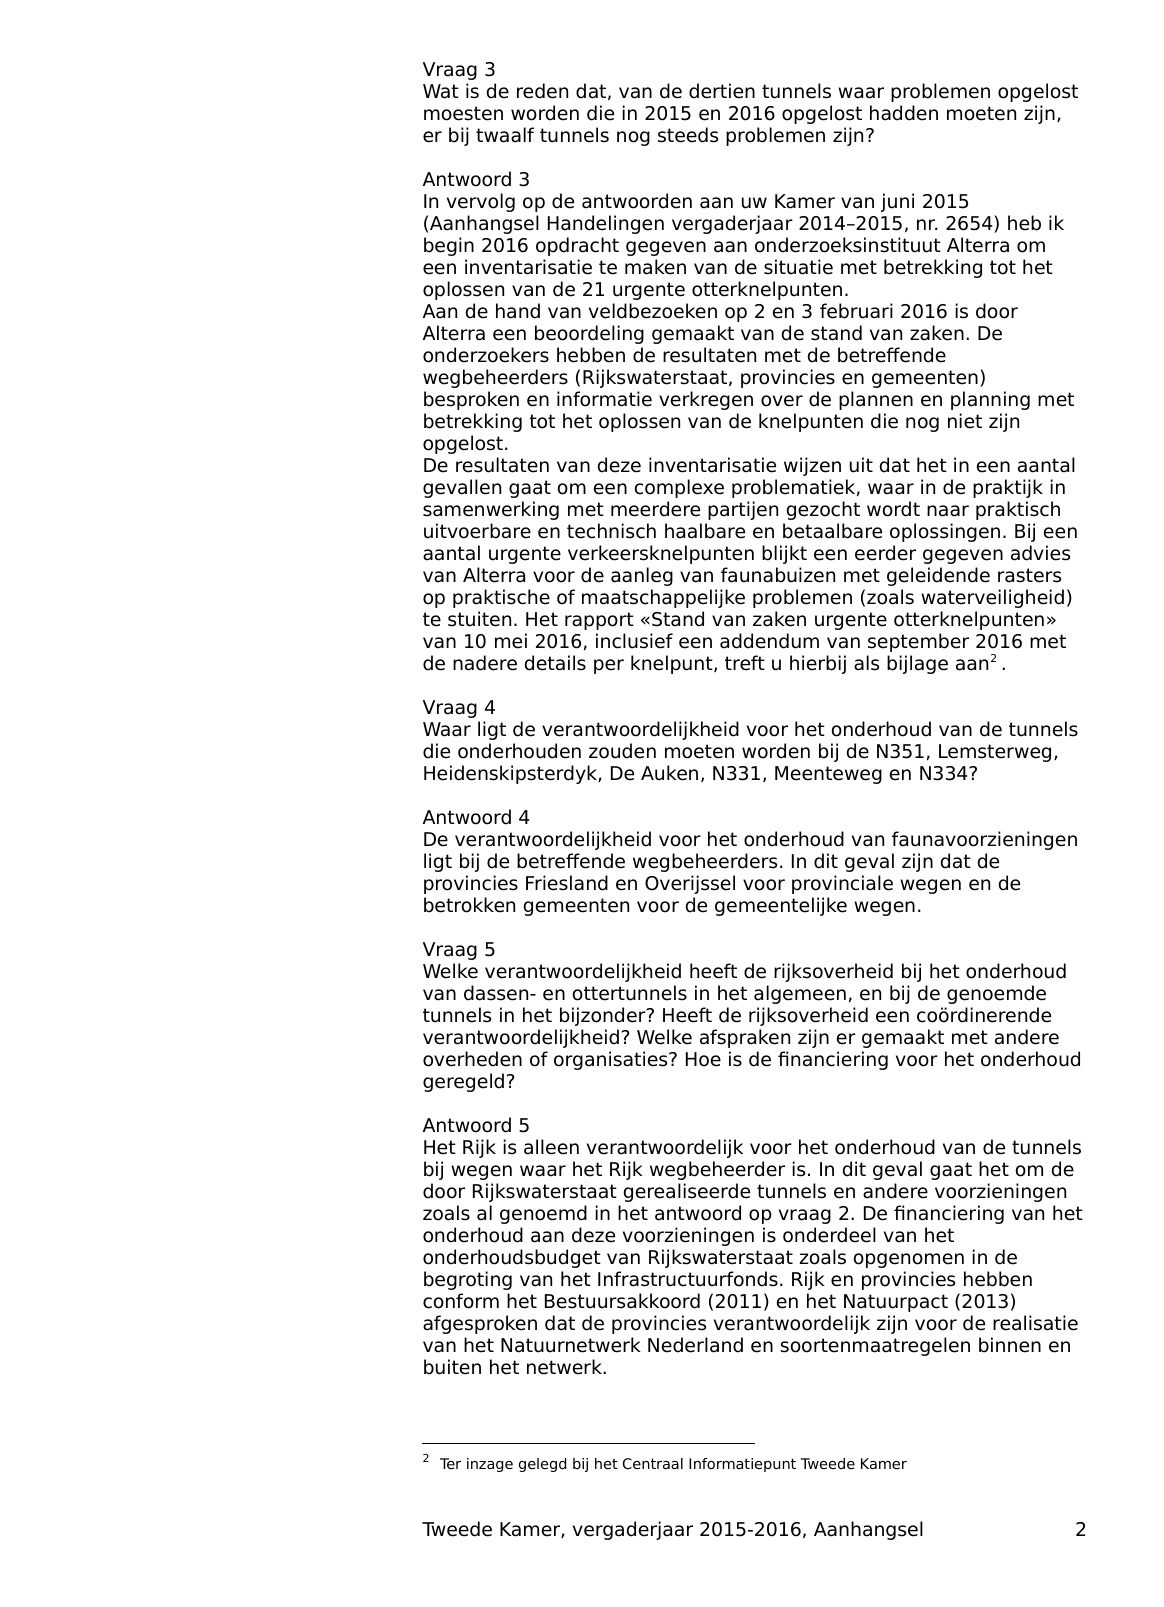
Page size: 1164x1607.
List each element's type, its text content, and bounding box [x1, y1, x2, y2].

text Vraag 4 [422, 697, 1087, 719]
text Antwoord 5 [422, 1115, 1087, 1137]
text Vraag 3 [422, 59, 1087, 81]
text Welke verantwoordelijkheid heeft de rijksoverheid bij het onderhoud van dassen- en ottertunnels in het algemeen, en bij de genoemde tunnels in het bijzonder? Heeft de rijksoverheid een coördinerende verantwoordelijkheid? Welke afspraken zijn er gemaakt met andere overheden of organisaties? Hoe is de financiering voor het onderhoud geregeld? [422, 961, 1087, 1093]
text Wat is de reden dat, van de dertien tunnels waar problemen opgelost moesten worden die in 2015 en 2016 opgelost hadden moeten zijn, er bij twaalf tunnels nog steeds problemen zijn? [422, 81, 1087, 147]
text Aan de hand van veldbezoeken op 2 en 3 februari 2016 is door Alterra een beoordeling gemaakt van de stand van zaken. De onderzoekers hebben de resultaten met de betreffende wegbeheerders (Rijkswaterstaat, provincies en gemeenten) besproken en informatie verkregen over de plannen en planning met betrekking tot het oplossen van de knelpunten die nog niet zijn opgelost. [422, 301, 1087, 455]
text Antwoord 3 [422, 169, 1087, 191]
text Vraag 5 [422, 939, 1087, 961]
text De verantwoordelijkheid voor het onderhoud van faunavoorzieningen ligt bij de betreffende wegbeheerders. In dit geval zijn dat de provincies Friesland en Overijssel voor provinciale wegen en de betrokken gemeenten voor de gemeentelijke wegen. [422, 829, 1087, 917]
text Antwoord 4 [422, 807, 1087, 829]
text Het Rijk is alleen verantwoordelijk voor het onderhoud van de tunnels bij wegen waar het Rijk wegbeheerder is. In dit geval gaat het om de door Rijkswaterstaat gerealiseerde tunnels en andere voorzieningen zoals al genoemd in het antwoord op vraag 2. De financiering van het onderhoud aan deze voorzieningen is onderdeel van het onderhoudsbudget van Rijkswaterstaat zoals opgenomen in de begroting van het Infrastructuurfonds. Rijk en provincies hebben conform het Bestuursakkoord (2011) en het Natuurpact (2013) afgesproken dat de provincies verantwoordelijk zijn voor de realisatie van het Natuurnetwerk Nederland en soortenmaatregelen binnen en buiten het netwerk. [422, 1137, 1087, 1379]
text Ter inzage gelegd bij het Centraal Informatiepunt Tweede Kamer [422, 1452, 1087, 1474]
text Waar ligt de verantwoordelijkheid voor het onderhoud van de tunnels die onderhouden zouden moeten worden bij de N351, Lemsterweg, Heidenskipsterdyk, De Auken, N331, Meenteweg en N334? [422, 719, 1087, 785]
text In vervolg op de antwoorden aan uw Kamer van juni 2015 (Aanhangsel Handelingen vergaderjaar 2014–2015, nr. 2654) heb ik begin 2016 opdracht gegeven aan onderzoeksinstituut Alterra om een inventarisatie te maken van de situatie met betrekking tot het oplossen van de 21 urgente otterknelpunten. [422, 191, 1087, 301]
text De resultaten van deze inventarisatie wijzen uit dat het in een aantal gevallen gaat om een complexe problematiek, waar in de praktijk in samenwerking met meerdere partijen gezocht wordt naar praktisch uitvoerbare en technisch haalbare en betaalbare oplossingen. Bij een aantal urgente verkeersknelpunten blijkt een eerder gegeven advies van Alterra voor de aanleg van faunabuizen met geleidende rasters op praktische of maatschappelijke problemen (zoals waterveiligheid) te stuiten. Het rapport «Stand van zaken urgente otterknelpunten» van 10 mei 2016, inclusief een addendum van september 2016 met de nadere details per knelpunt, treft u hierbij als bijlage aan. [422, 455, 1087, 675]
